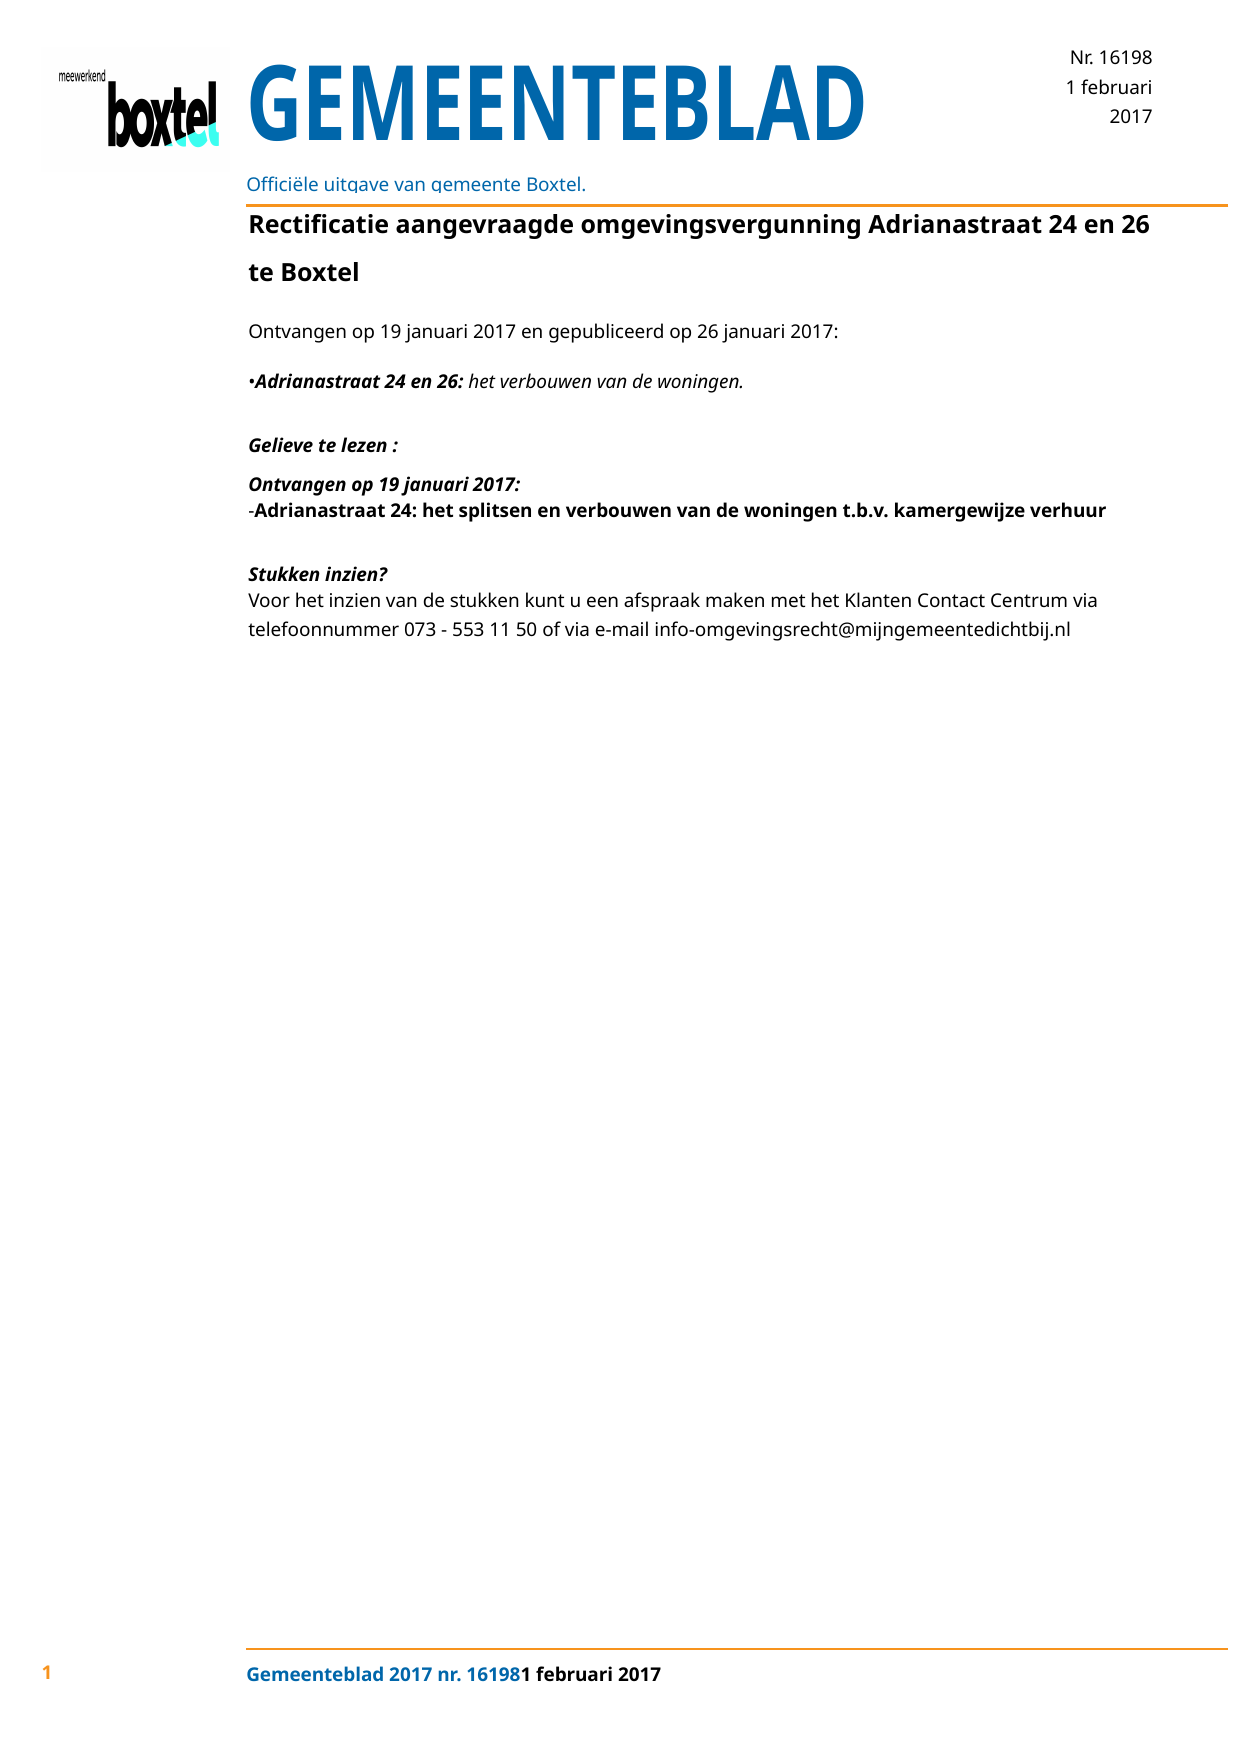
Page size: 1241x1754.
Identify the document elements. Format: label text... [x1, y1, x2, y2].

text Ontvangen op 19 januari 2017 en gepubliceerd op 26 januari 2017: [248, 318, 1152, 344]
text •Adrianastraat 24 en 26: het verbouwen van de woningen. [248, 368, 1152, 394]
text Voor het inzien van de stukken kunt u een afspraak maken met het Klanten Contact Centrum via telefoonnummer 073 - 553 11 50 of via e-mail info-omgevingsrecht@mijngemeentedichtbij.nl [248, 587, 1152, 642]
text -Adrianastraat 24: het splitsen en verbouwen van de woningen t.b.v. kamergewijze verhuur [248, 497, 1152, 523]
text Gelieve te lezen : [248, 432, 1152, 458]
picture [41, 47, 231, 172]
text Stukken inzien? [248, 561, 1152, 587]
text Rectificatie aangevraagde omgevingsvergunning Adrianastraat 24 en 26 te Boxtel [248, 207, 1152, 288]
text Ontvangen op 19 januari 2017: [248, 472, 1152, 497]
